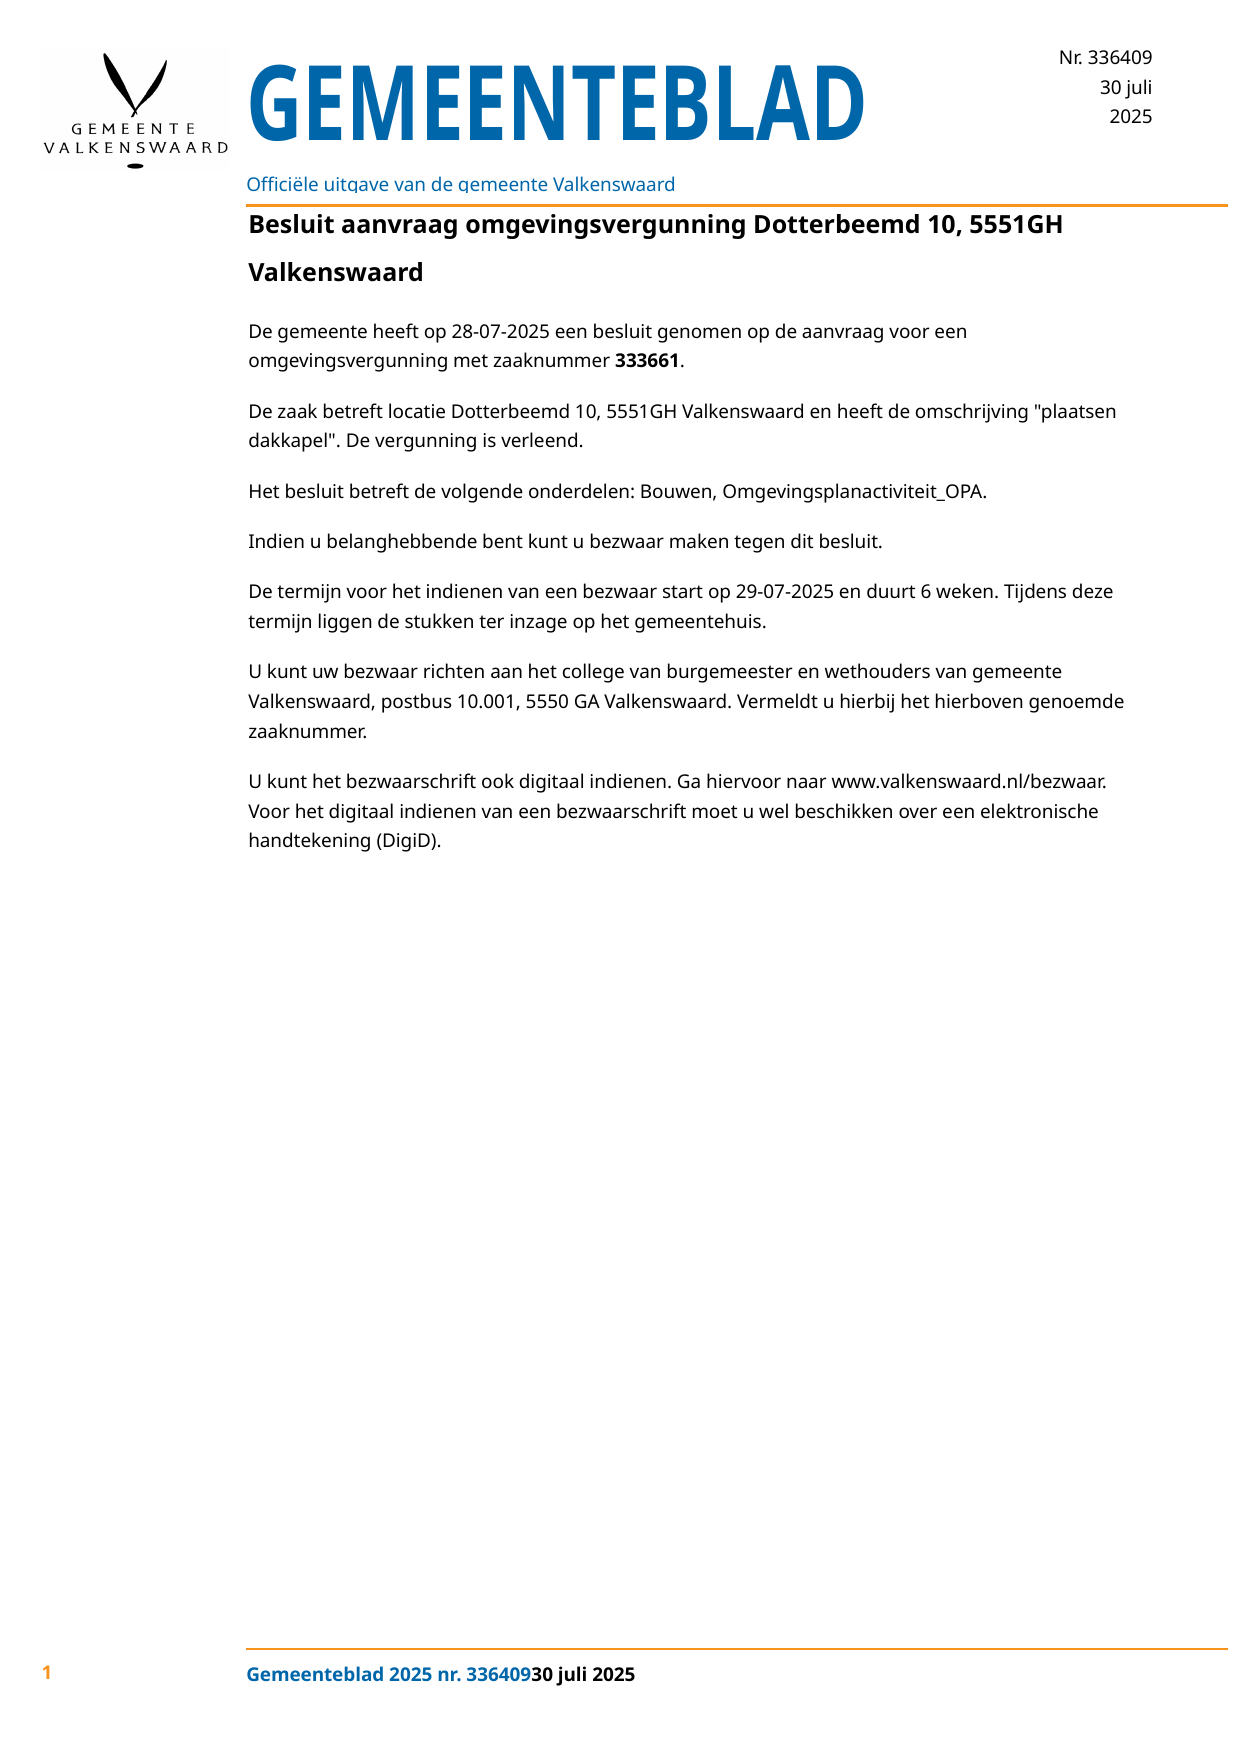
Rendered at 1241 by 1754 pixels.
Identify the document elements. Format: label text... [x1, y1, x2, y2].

text Indien u belanghebbende bent kunt u bezwaar maken tegen dit besluit. [248, 528, 1152, 554]
text Het besluit betreft de volgende onderdelen: Bouwen, Omgevingsplanactiviteit_OPA. [248, 478, 1152, 504]
text De zaak betreft locatie Dotterbeemd 10, 5551GH Valkenswaard en heeft de omschrijving "plaatsen dakkapel". De vergunning is verleend. [248, 398, 1152, 453]
text De gemeente heeft op 28-07-2025 een besluit genomen op de aanvraag voor een omgevingsvergunning met zaaknummer 333661. [248, 318, 1152, 373]
text Besluit aanvraag omgevingsvergunning Dotterbeemd 10, 5551GH Valkenswaard [248, 207, 1152, 288]
text U kunt het bezwaarschrift ook digitaal indienen. Ga hiervoor naar www.valkenswaard.nl/bezwaar. Voor het digitaal indienen van een bezwaarschrift moet u wel beschikken over een elektronische handtekening (DigiD). [248, 768, 1152, 853]
picture [41, 47, 231, 172]
text U kunt uw bezwaar richten aan het college van burgemeester en wethouders van gemeente Valkenswaard, postbus 10.001, 5550 GA Valkenswaard. Vermeldt u hierbij het hierboven genoemde zaaknummer. [248, 659, 1152, 744]
text De termijn voor het indienen van een bezwaar start op 29-07-2025 en duurt 6 weken. Tijdens deze termijn liggen de stukken ter inzage op het gemeentehuis. [248, 579, 1152, 634]
